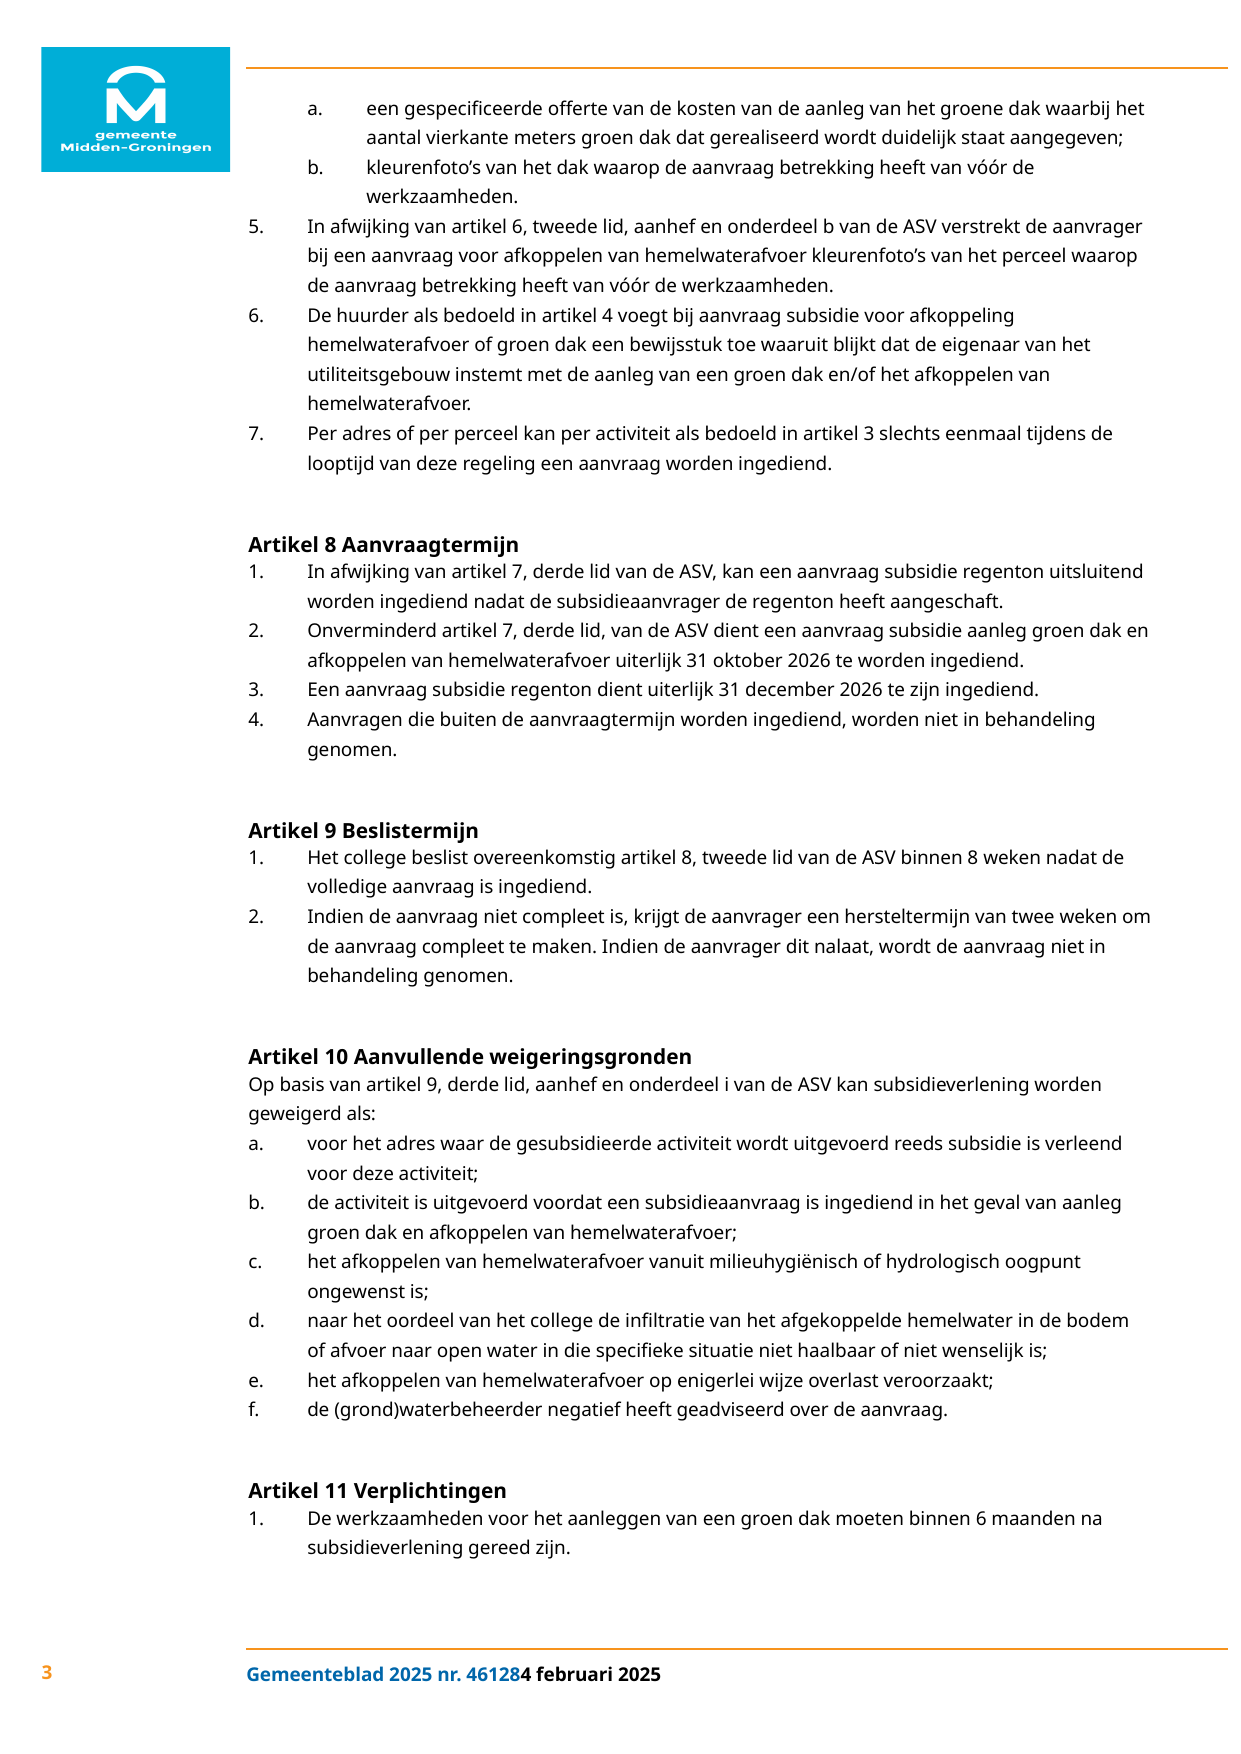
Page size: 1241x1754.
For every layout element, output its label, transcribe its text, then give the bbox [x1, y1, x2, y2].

list een gespecificeerde offerte van de kosten van de aanleg van het groene dak waarbij het aantal vierkante meters groen dak dat gerealiseerd wordt duidelijk staat aangegeven; [307, 95, 1152, 150]
text Artikel 11 Verplichtingen [248, 1476, 1152, 1505]
list Het college beslist overeenkomstig artikel 8, tweede lid van de ASV binnen 8 weken nadat de volledige aanvraag is ingediend. [248, 844, 1152, 899]
list In afwijking van artikel 6, tweede lid, aanhef en onderdeel b van de ASV verstrekt de aanvrager bij een aanvraag voor afkoppelen van hemelwaterafvoer kleurenfoto’s van het perceel waarop de aanvraag betrekking heeft van vóór de werkzaamheden. [248, 213, 1152, 298]
text Artikel 10 Aanvullende weigeringsgronden [248, 1042, 1152, 1071]
list naar het oordeel van het college de infiltratie van het afgekoppelde hemelwater in de bodem of afvoer naar open water in die specifieke situatie niet haalbaar of niet wenselijk is; [248, 1308, 1152, 1363]
list het afkoppelen van hemelwaterafvoer vanuit milieuhygiënisch of hydrologisch oogpunt ongewenst is; [248, 1248, 1152, 1304]
text Artikel 8 Aanvraagtermijn [248, 530, 1152, 558]
list het afkoppelen van hemelwaterafvoer op enigerlei wijze overlast veroorzaakt; [248, 1367, 1152, 1392]
list De werkzaamheden voor het aanleggen van een groen dak moeten binnen 6 maanden na subsidieverlening gereed zijn. [248, 1505, 1152, 1560]
list De huurder als bedoeld in artikel 4 voegt bij aanvraag subsidie voor afkoppeling hemelwaterafvoer of groen dak een bewijsstuk toe waaruit blijkt dat de eigenaar van het utiliteitsgebouw instemt met de aanleg van een groen dak en/of het afkoppelen van hemelwaterafvoer. [248, 302, 1152, 416]
list In afwijking van artikel 7, derde lid van de ASV, kan een aanvraag subsidie regenton uitsluitend worden ingediend nadat de subsidieaanvrager de regenton heeft aangeschaft. [248, 558, 1152, 613]
text Artikel 9 Beslistermijn [248, 816, 1152, 844]
picture [184, 146, 190, 153]
picture [108, 66, 164, 82]
list Onverminderd artikel 7, derde lid, van de ASV dient een aanvraag subsidie aanleg groen dak en afkoppelen van hemelwaterafvoer uiterlijk 31 oktober 2026 te worden ingediend. [248, 617, 1152, 673]
picture [107, 89, 165, 122]
list voor het adres waar de gesubsidieerde activiteit wordt uitgevoerd reeds subsidie is verleend voor deze activiteit; [248, 1130, 1152, 1185]
list kleurenfoto’s van het dak waarop de aanvraag betrekking heeft van vóór de werkzaamheden. [307, 154, 1152, 209]
list de (grond)waterbeheerder negatief heeft geadviseerd over de aanvraag. [248, 1396, 1152, 1422]
list Aanvragen die buiten de aanvraagtermijn worden ingediend, worden niet in behandeling genomen. [248, 706, 1152, 761]
list Een aanvraag subsidie regenton dient uiterlijk 31 december 2026 te zijn ingediend. [248, 677, 1152, 702]
text Op basis van artikel 9, derde lid, aanhef en onderdeel i van de ASV kan subsidieverlening worden geweigerd als: [248, 1071, 1152, 1126]
list Indien de aanvraag niet compleet is, krijgt de aanvrager een hersteltermijn van twee weken om de aanvraag compleet te maken. Indien de aanvrager dit nalaat, wordt de aanvraag niet in behandeling genomen. [248, 903, 1152, 988]
list de activiteit is uitgevoerd voordat een subsidieaanvraag is ingediend in het geval van aanleg groen dak en afkoppelen van hemelwaterafvoer; [248, 1189, 1152, 1244]
list Per adres of per perceel kan per activiteit als bedoeld in artikel 3 slechts eenmaal tijdens de looptijd van deze regeling een aanvraag worden ingediend. [248, 420, 1152, 476]
